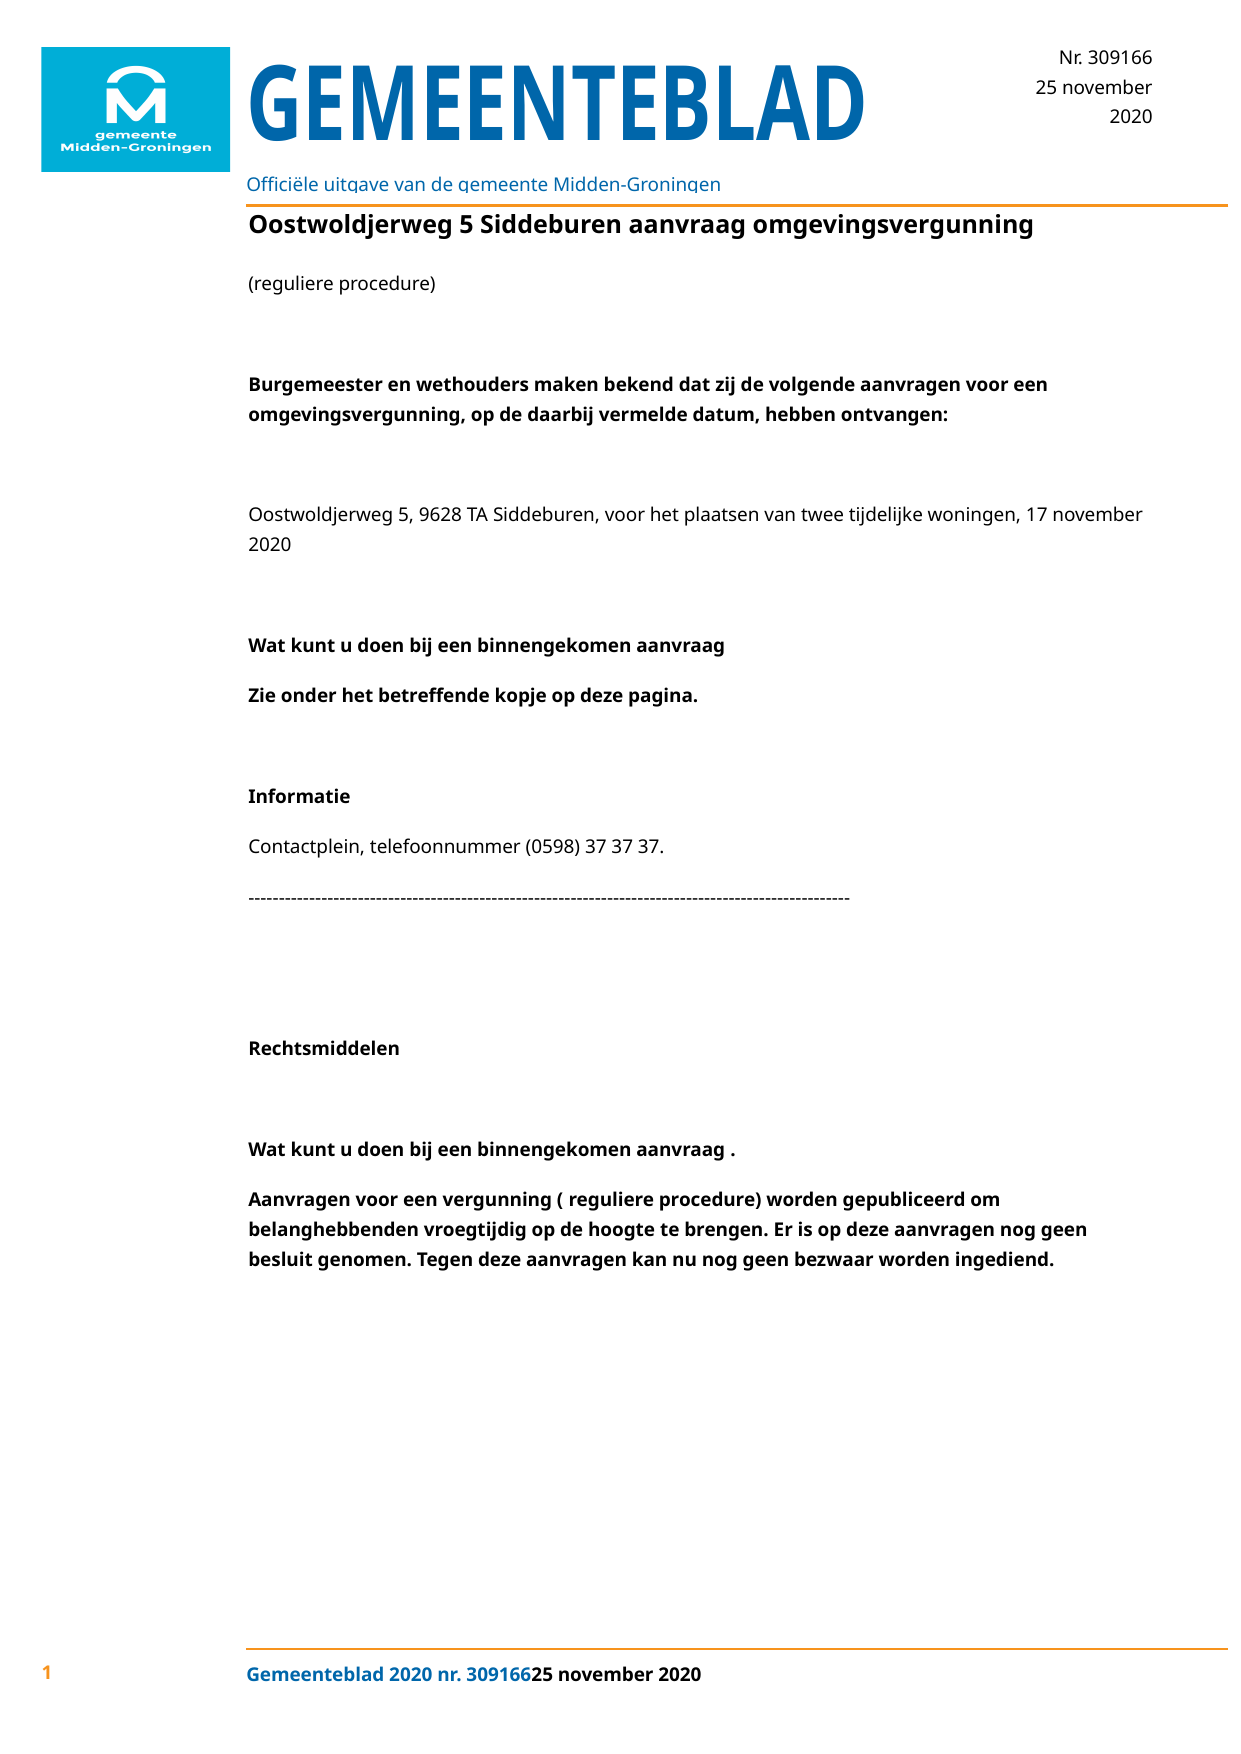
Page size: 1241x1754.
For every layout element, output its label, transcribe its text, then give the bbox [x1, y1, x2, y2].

text Wat kunt u doen bij een binnengekomen aanvraag . [248, 1136, 1152, 1162]
text --------------------------------------------------------------------------------------------------- [248, 884, 1152, 910]
picture [108, 66, 164, 82]
text Informatie [248, 783, 1152, 809]
text Rechtsmiddelen [248, 1035, 1152, 1061]
text (reguliere procedure) [248, 270, 1152, 296]
picture [107, 89, 165, 122]
text Wat kunt u doen bij een binnengekomen aanvraag [248, 632, 1152, 658]
text Burgemeester en wethouders maken bekend dat zij de volgende aanvragen voor een omgevingsvergunning, op de daarbij vermelde datum, hebben ontvangen: [248, 371, 1152, 426]
text Contactplein, telefoonnummer (0598) 37 37 37. [248, 834, 1152, 859]
text Zie onder het betreffende kopje op deze pagina. [248, 682, 1152, 708]
text Oostwoldjerweg 5 Siddeburen aanvraag omgevingsvergunning [248, 207, 1152, 241]
picture [184, 146, 190, 153]
text Oostwoldjerweg 5, 9628 TA Siddeburen, voor het plaatsen van twee tijdelijke woningen, 17 november 2020 [248, 502, 1152, 557]
text Aanvragen voor een vergunning ( reguliere procedure) worden gepubliceerd om belanghebbenden vroegtijdig op de hoogte te brengen. Er is op deze aanvragen nog geen besluit genomen. Tegen deze aanvragen kan nu nog geen bezwaar worden ingediend. [248, 1187, 1152, 1271]
